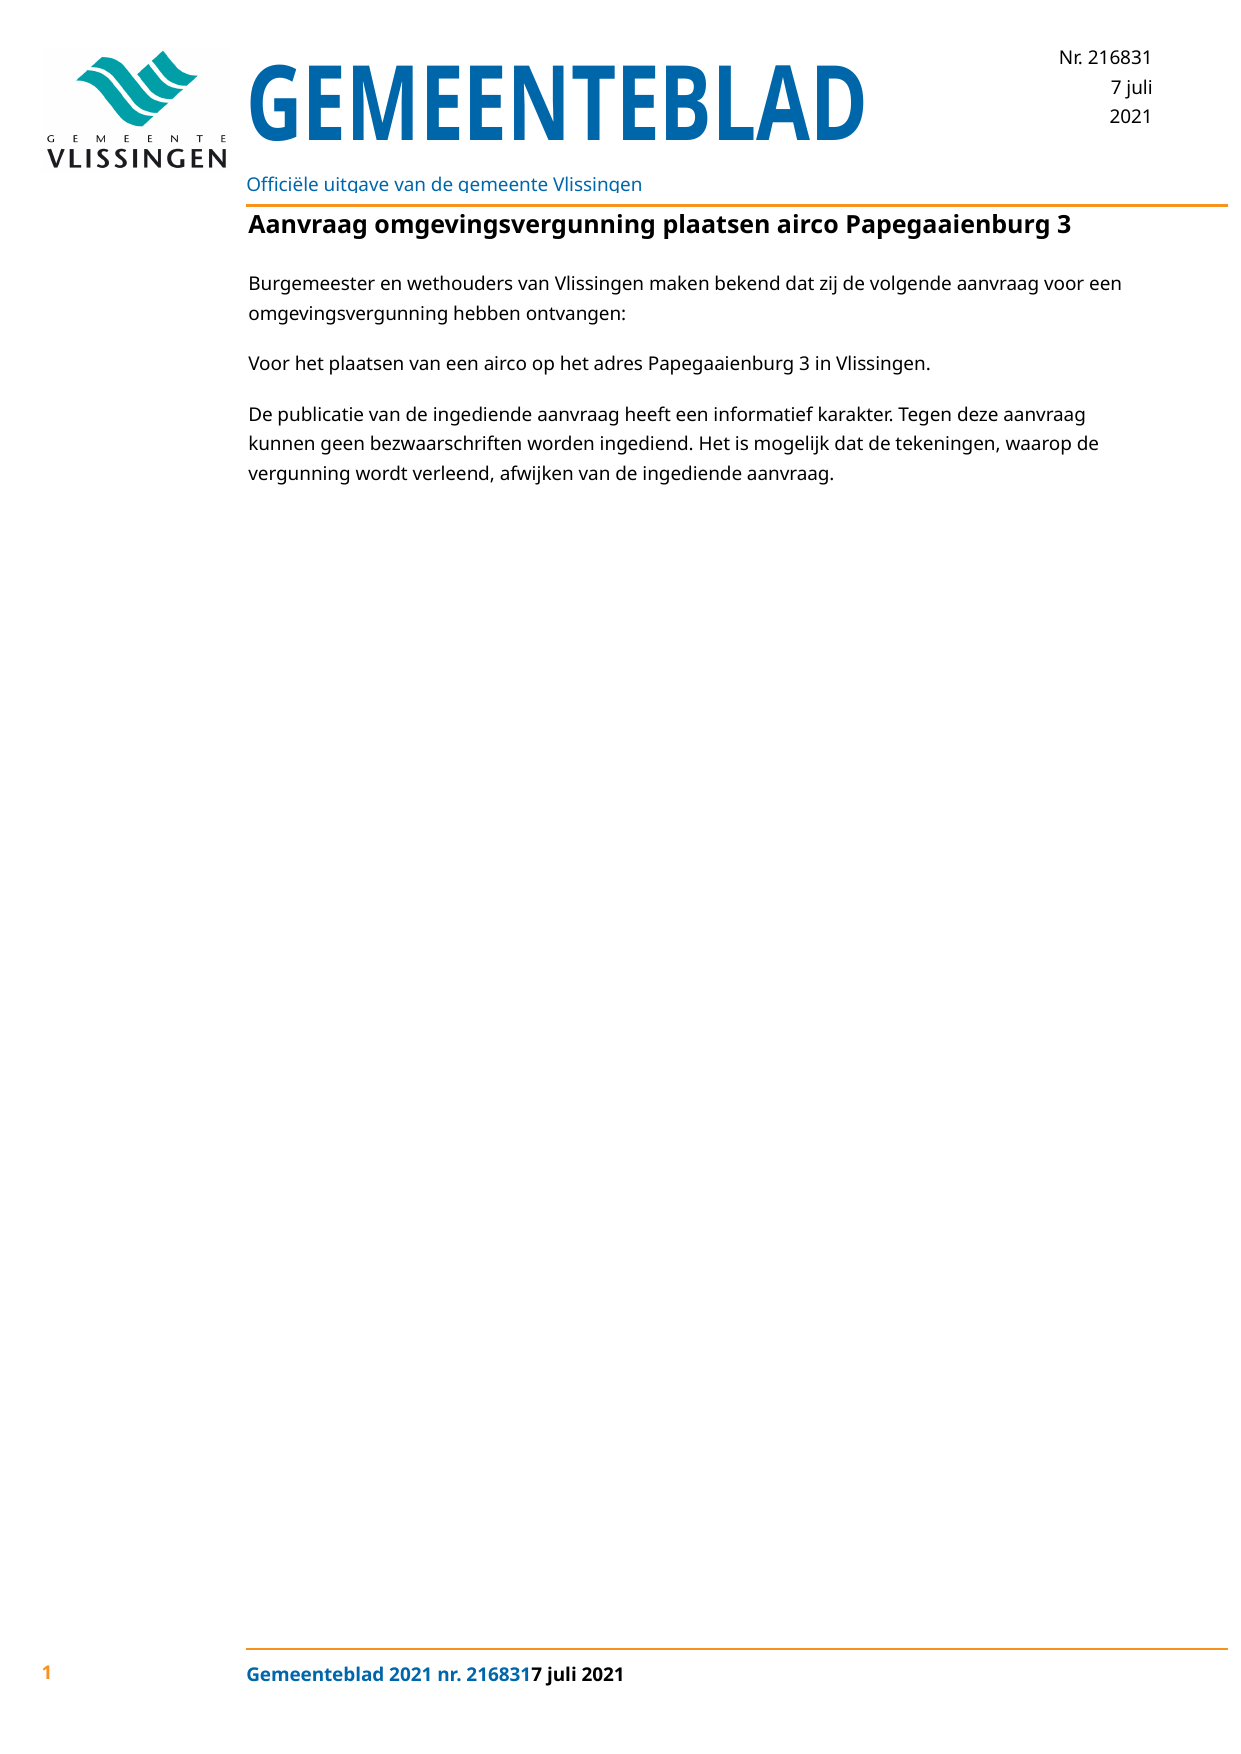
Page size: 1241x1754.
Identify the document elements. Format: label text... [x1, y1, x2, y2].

picture [41, 47, 231, 172]
text Voor het plaatsen van een airco op het adres Papegaaienburg 3 in Vlissingen. [248, 350, 1152, 376]
text Aanvraag omgevingsvergunning plaatsen airco Papegaaienburg 3 [248, 207, 1152, 241]
text Burgemeester en wethouders van Vlissingen maken bekend dat zij de volgende aanvraag voor een omgevingsvergunning hebben ontvangen: [248, 270, 1152, 326]
text De publicatie van de ingediende aanvraag heeft een informatief karakter. Tegen deze aanvraag kunnen geen bezwaarschriften worden ingediend. Het is mogelijk dat de tekeningen, waarop de vergunning wordt verleend, afwijken van de ingediende aanvraag. [248, 401, 1152, 486]
